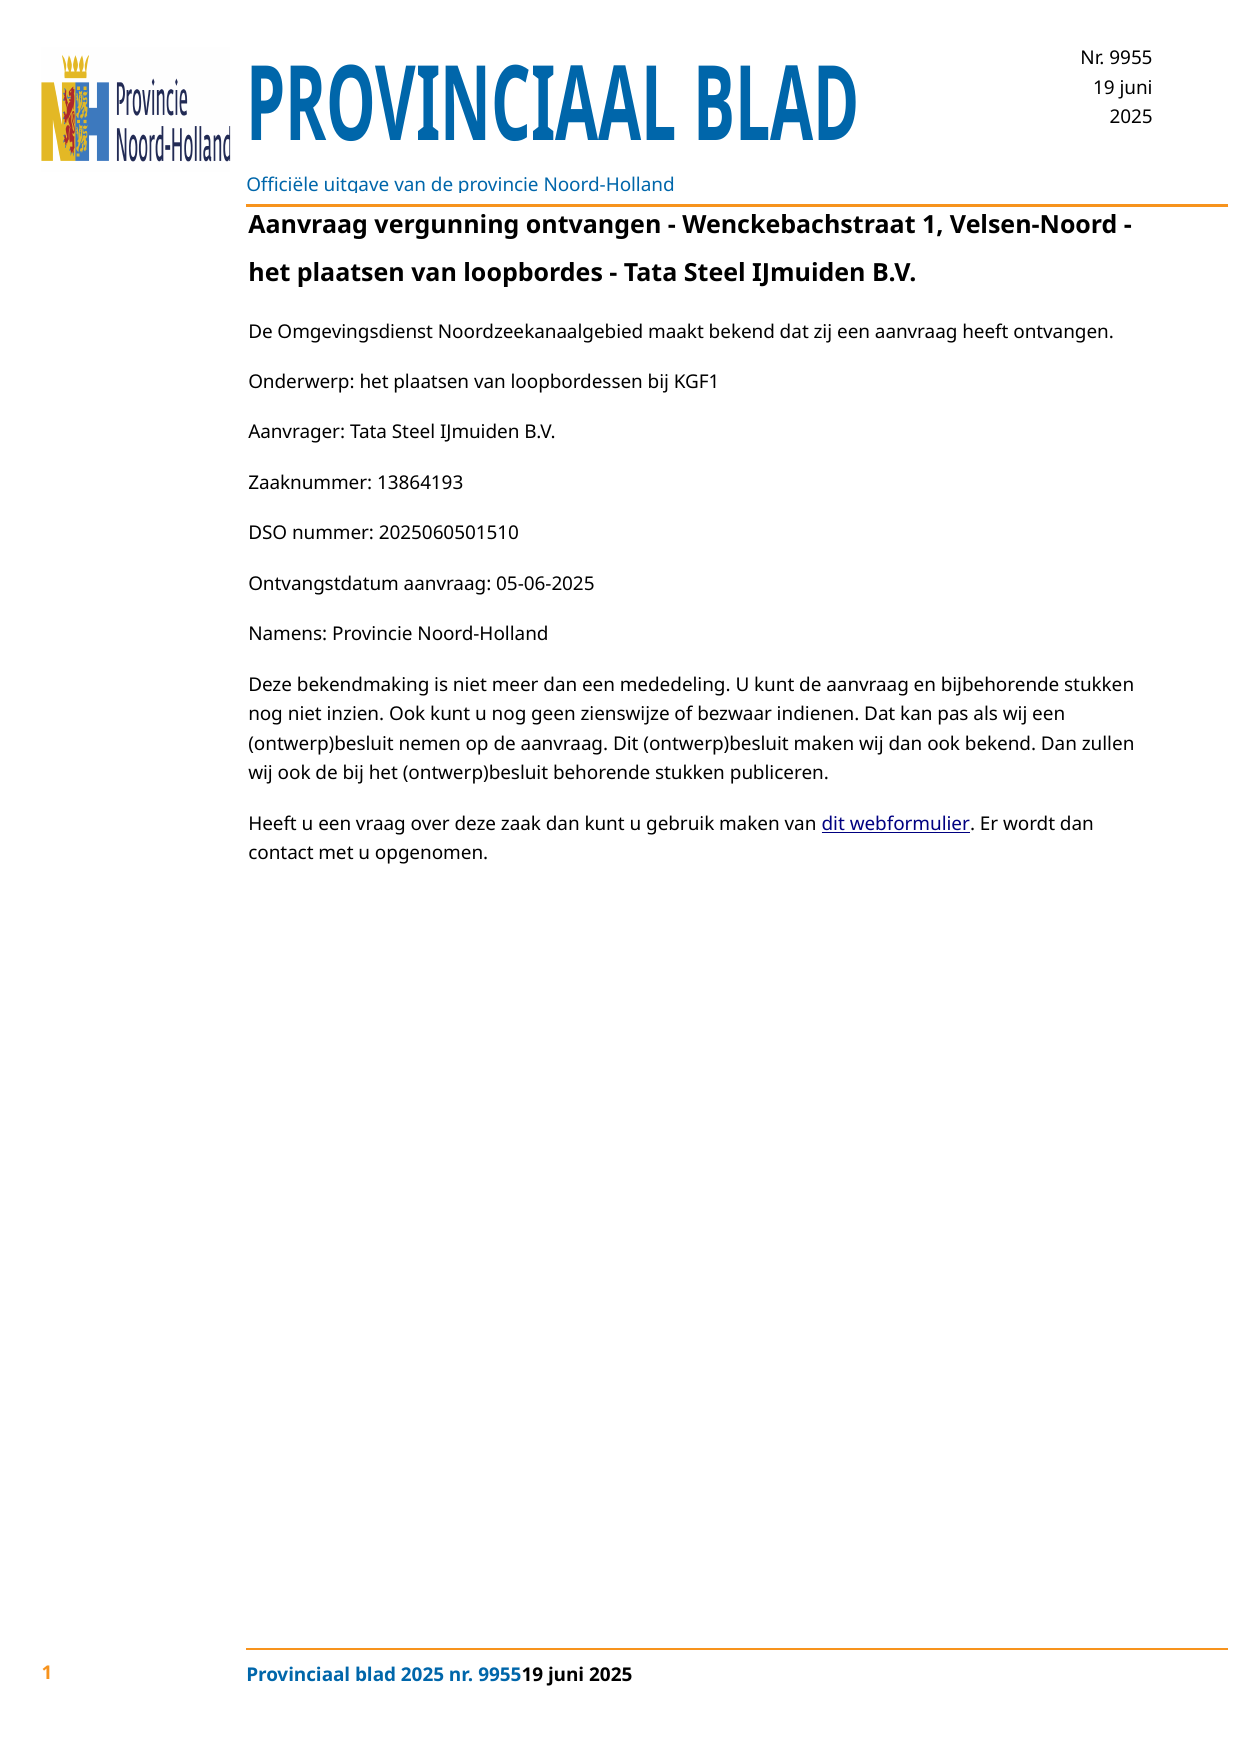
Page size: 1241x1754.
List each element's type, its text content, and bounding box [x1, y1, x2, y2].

text Aanvraag vergunning ontvangen - Wenckebachstraat 1, Velsen-Noord - het plaatsen van loopbordes - Tata Steel IJmuiden B.V. [248, 207, 1152, 288]
text Heeft u een vraag over deze zaak dan kunt u gebruik maken van dit webformulier. Er wordt dan contact met u opgenomen. [248, 810, 1152, 865]
text Aanvrager: Tata Steel IJmuiden B.V. [248, 419, 1152, 444]
text Ontvangstdatum aanvraag: 05-06-2025 [248, 570, 1152, 596]
text Deze bekendmaking is niet meer dan een mededeling. U kunt de aanvraag en bijbehorende stukken nog niet inzien. Ook kunt u nog geen zienswijze of bezwaar indienen. Dat kan pas als wij een (ontwerp)besluit nemen op de aanvraag. Dit (ontwerp)besluit maken wij dan ook bekend. Dan zullen wij ook de bij het (ontwerp)besluit behorende stukken publiceren. [248, 671, 1152, 785]
text Namens: Provincie Noord-Holland [248, 620, 1152, 646]
picture [41, 47, 231, 172]
text DSO nummer: 2025060501510 [248, 519, 1152, 545]
text De Omgevingsdienst Noordzeekanaalgebied maakt bekend dat zij een aanvraag heeft ontvangen. [248, 318, 1152, 344]
text Onderwerp: het plaatsen van loopbordessen bij KGF1 [248, 368, 1152, 394]
text Zaaknummer: 13864193 [248, 469, 1152, 495]
